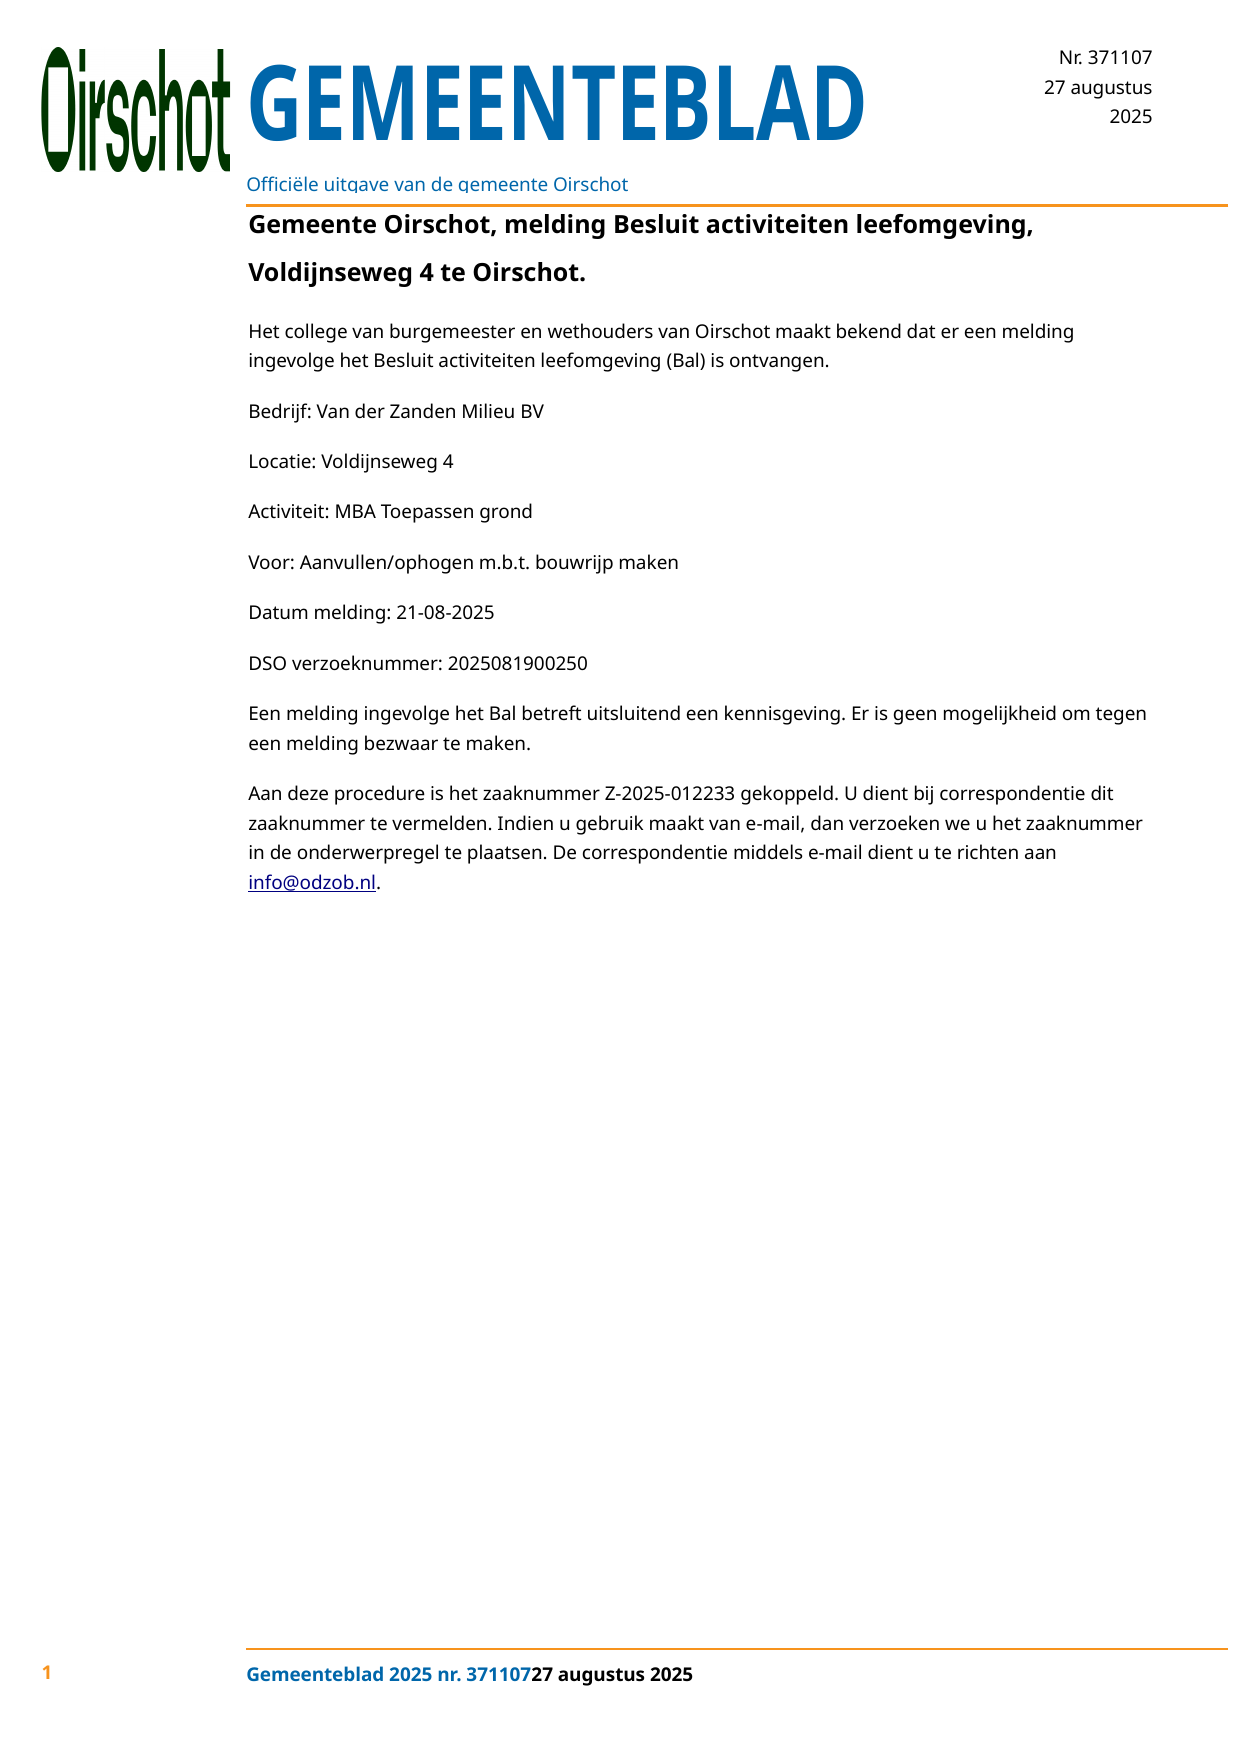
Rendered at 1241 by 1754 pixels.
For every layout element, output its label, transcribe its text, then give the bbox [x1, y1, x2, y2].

text Een melding ingevolge het Bal betreft uitsluitend een kennisgeving. Er is geen mogelijkheid om tegen een melding bezwaar te maken. [248, 700, 1152, 756]
text Locatie: Voldijnseweg 4 [248, 448, 1152, 474]
text Voor: Aanvullen/ophogen m.b.t. bouwrijp maken [248, 549, 1152, 575]
text Het college van burgemeester en wethouders van Oirschot maakt bekend dat er een melding ingevolge het Besluit activiteiten leefomgeving (Bal) is ontvangen. [248, 318, 1152, 373]
text Bedrijf: Van der Zanden Milieu BV [248, 398, 1152, 424]
text Datum melding: 21-08-2025 [248, 599, 1152, 625]
text Gemeente Oirschot, melding Besluit activiteiten leefomgeving, Voldijnseweg 4 te Oirschot. [248, 207, 1152, 288]
picture [41, 47, 231, 172]
text DSO verzoeknummer: 2025081900250 [248, 650, 1152, 676]
text Aan deze procedure is het zaaknummer Z-2025-012233 gekoppeld. U dient bij correspondentie dit zaaknummer te vermelden. Indien u gebruik maakt van e-mail, dan verzoeken we u het zaaknummer in de onderwerpregel te plaatsen. De correspondentie middels e-mail dient u te richten aan info@odzob.nl. [248, 780, 1152, 895]
text Activiteit: MBA Toepassen grond [248, 499, 1152, 524]
